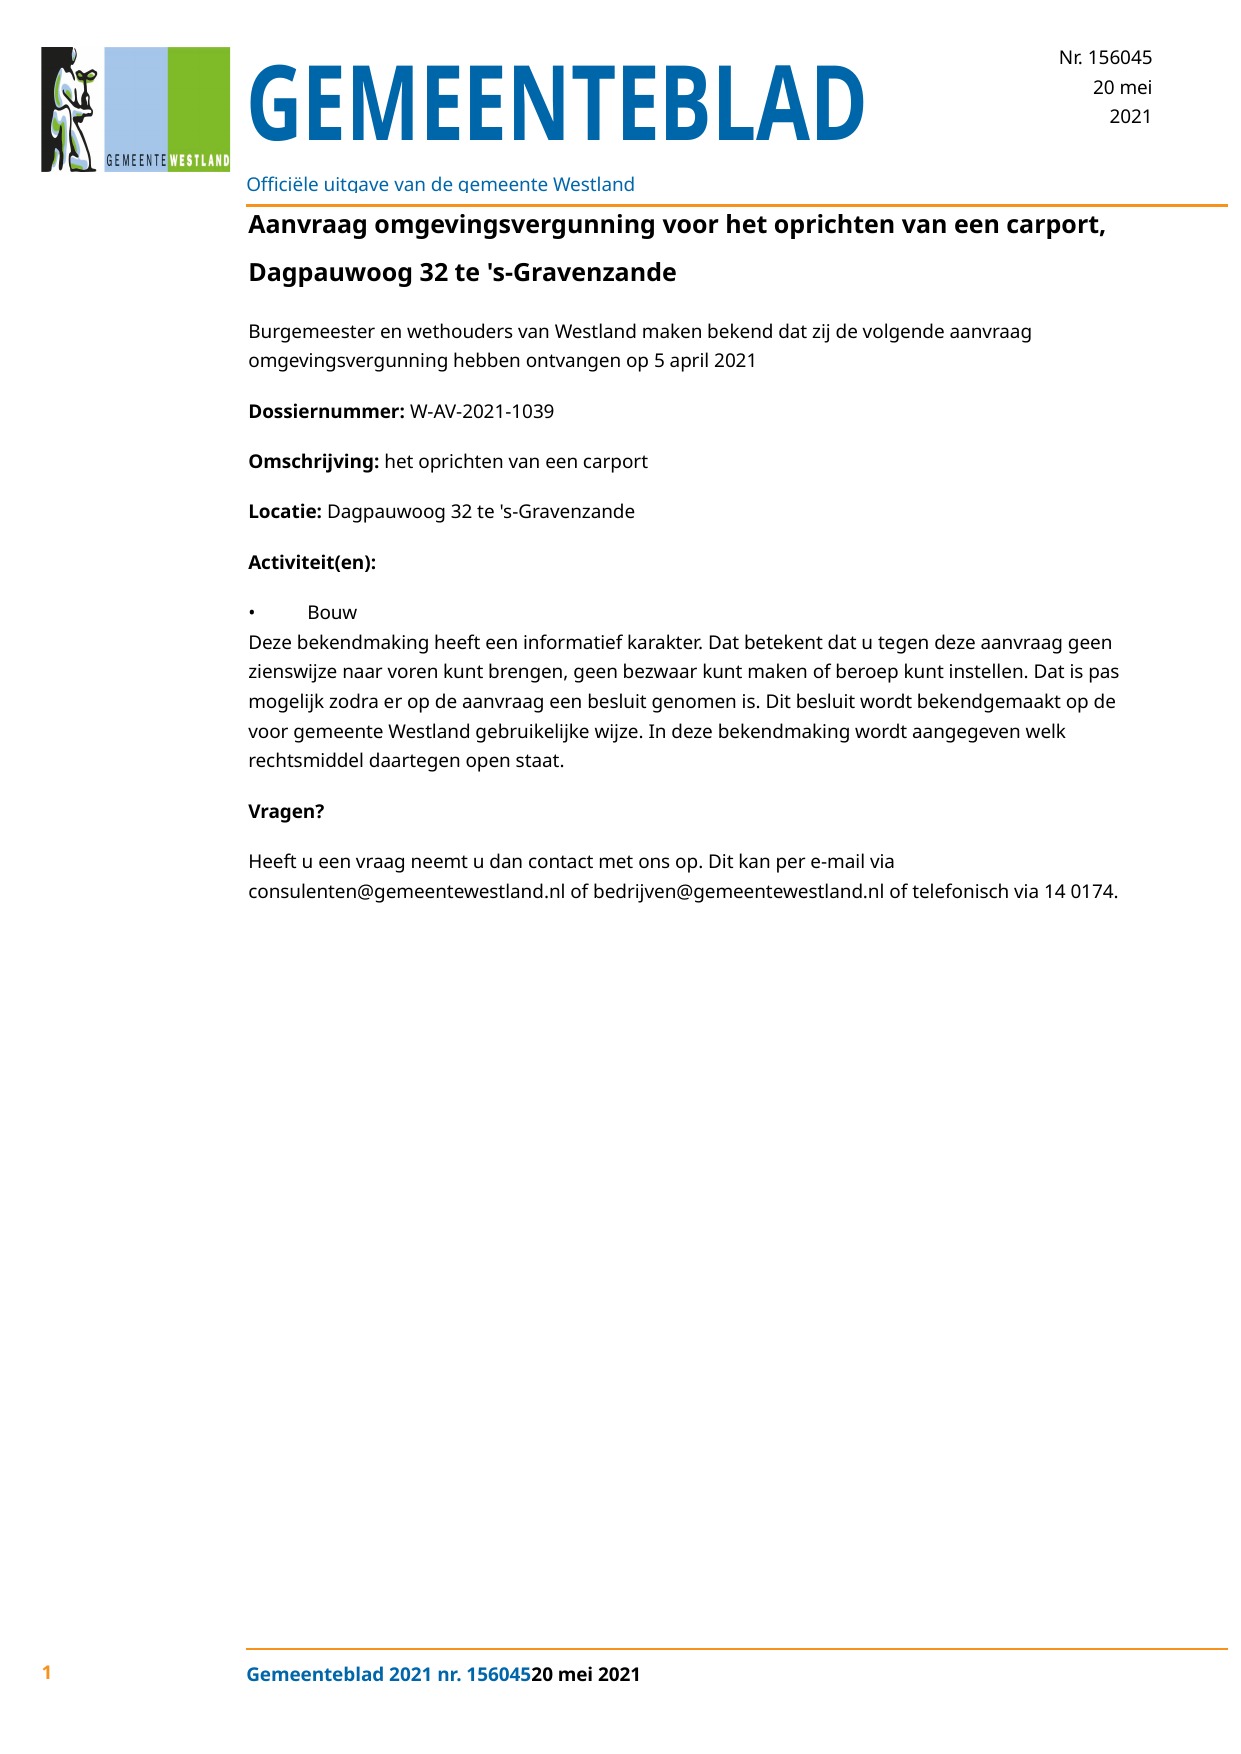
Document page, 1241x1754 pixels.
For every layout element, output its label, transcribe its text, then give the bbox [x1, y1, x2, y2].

list Bouw [248, 599, 1152, 625]
text Aanvraag omgevingsvergunning voor het oprichten van een carport, Dagpauwoog 32 te 's-Gravenzande [248, 207, 1152, 288]
text Dossiernummer: W-AV-2021-1039 [248, 398, 1152, 424]
text Locatie: Dagpauwoog 32 te 's-Gravenzande [248, 499, 1152, 524]
text Omschrijving: het oprichten van een carport [248, 448, 1152, 474]
picture [41, 47, 231, 172]
text Vragen? [248, 798, 1152, 824]
text Deze bekendmaking heeft een informatief karakter. Dat betekent dat u tegen deze aanvraag geen zienswijze naar voren kunt brengen, geen bezwaar kunt maken of beroep kunt instellen. Dat is pas mogelijk zodra er op de aanvraag een besluit genomen is. Dit besluit wordt bekendgemaakt op de voor gemeente Westland gebruikelijke wijze. In deze bekendmaking wordt aangegeven welk rechtsmiddel daartegen open staat. [248, 629, 1152, 773]
text Activiteit(en): [248, 549, 1152, 575]
text Burgemeester en wethouders van Westland maken bekend dat zij de volgende aanvraag omgevingsvergunning hebben ontvangen op 5 april 2021 [248, 318, 1152, 373]
text Heeft u een vraag neemt u dan contact met ons op. Dit kan per e-mail via consulenten@gemeentewestland.nl of bedrijven@gemeentewestland.nl of telefonisch via 14 0174. [248, 848, 1152, 904]
